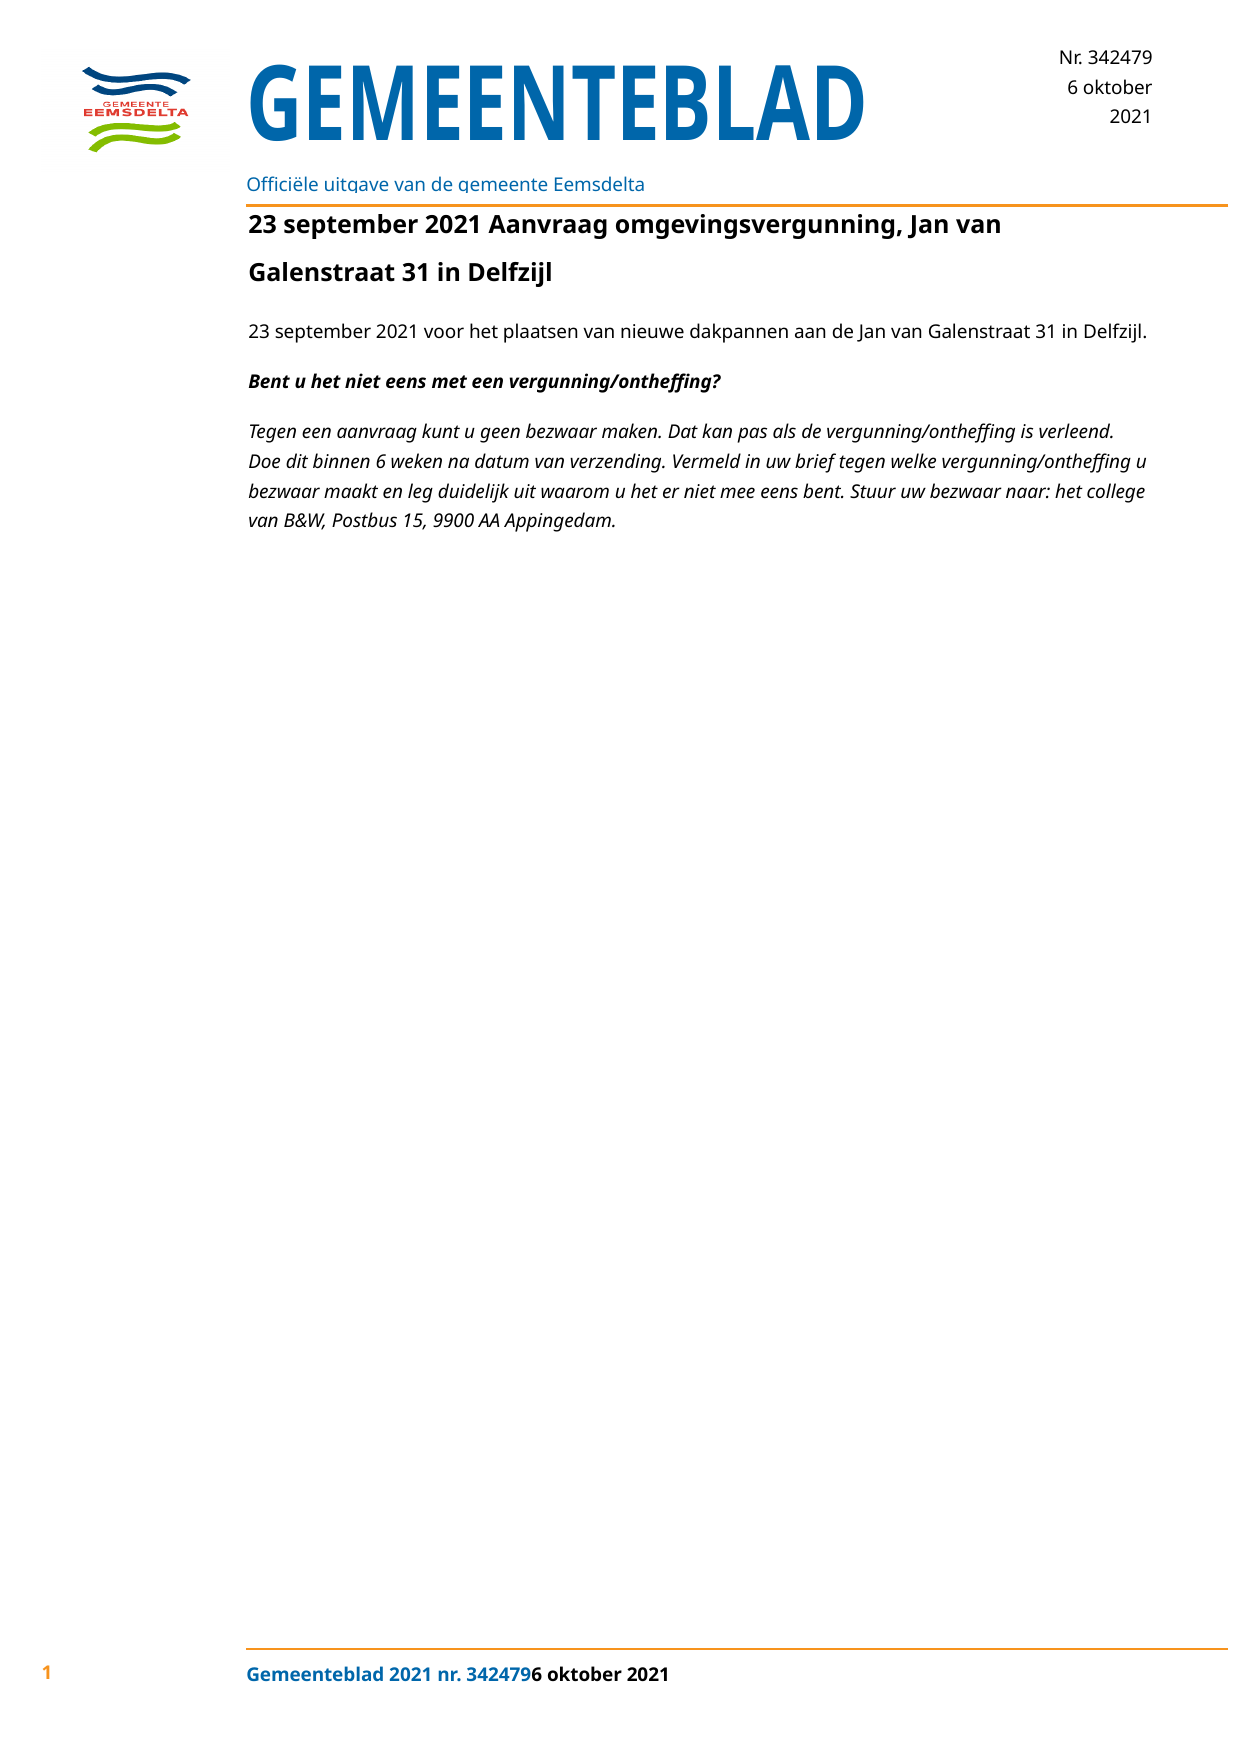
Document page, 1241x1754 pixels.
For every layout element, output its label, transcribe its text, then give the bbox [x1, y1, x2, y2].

text Bent u het niet eens met een vergunning/ontheffing? [248, 368, 1152, 394]
text 23 september 2021 voor het plaatsen van nieuwe dakpannen aan de Jan van Galenstraat 31 in Delfzijl. [248, 318, 1152, 344]
text 23 september 2021 Aanvraag omgevingsvergunning, Jan van Galenstraat 31 in Delfzijl [248, 207, 1152, 288]
text Tegen een aanvraag kunt u geen bezwaar maken. Dat kan pas als de vergunning/ontheffing is verleend. Doe dit binnen 6 weken na datum van verzending. Vermeld in uw brief tegen welke vergunning/ontheffing u bezwaar maakt en leg duidelijk uit waarom u het er niet mee eens bent. Stuur uw bezwaar naar: het college van B&W, Postbus 15, 9900 AA Appingedam. [248, 419, 1152, 533]
picture [41, 47, 231, 172]
